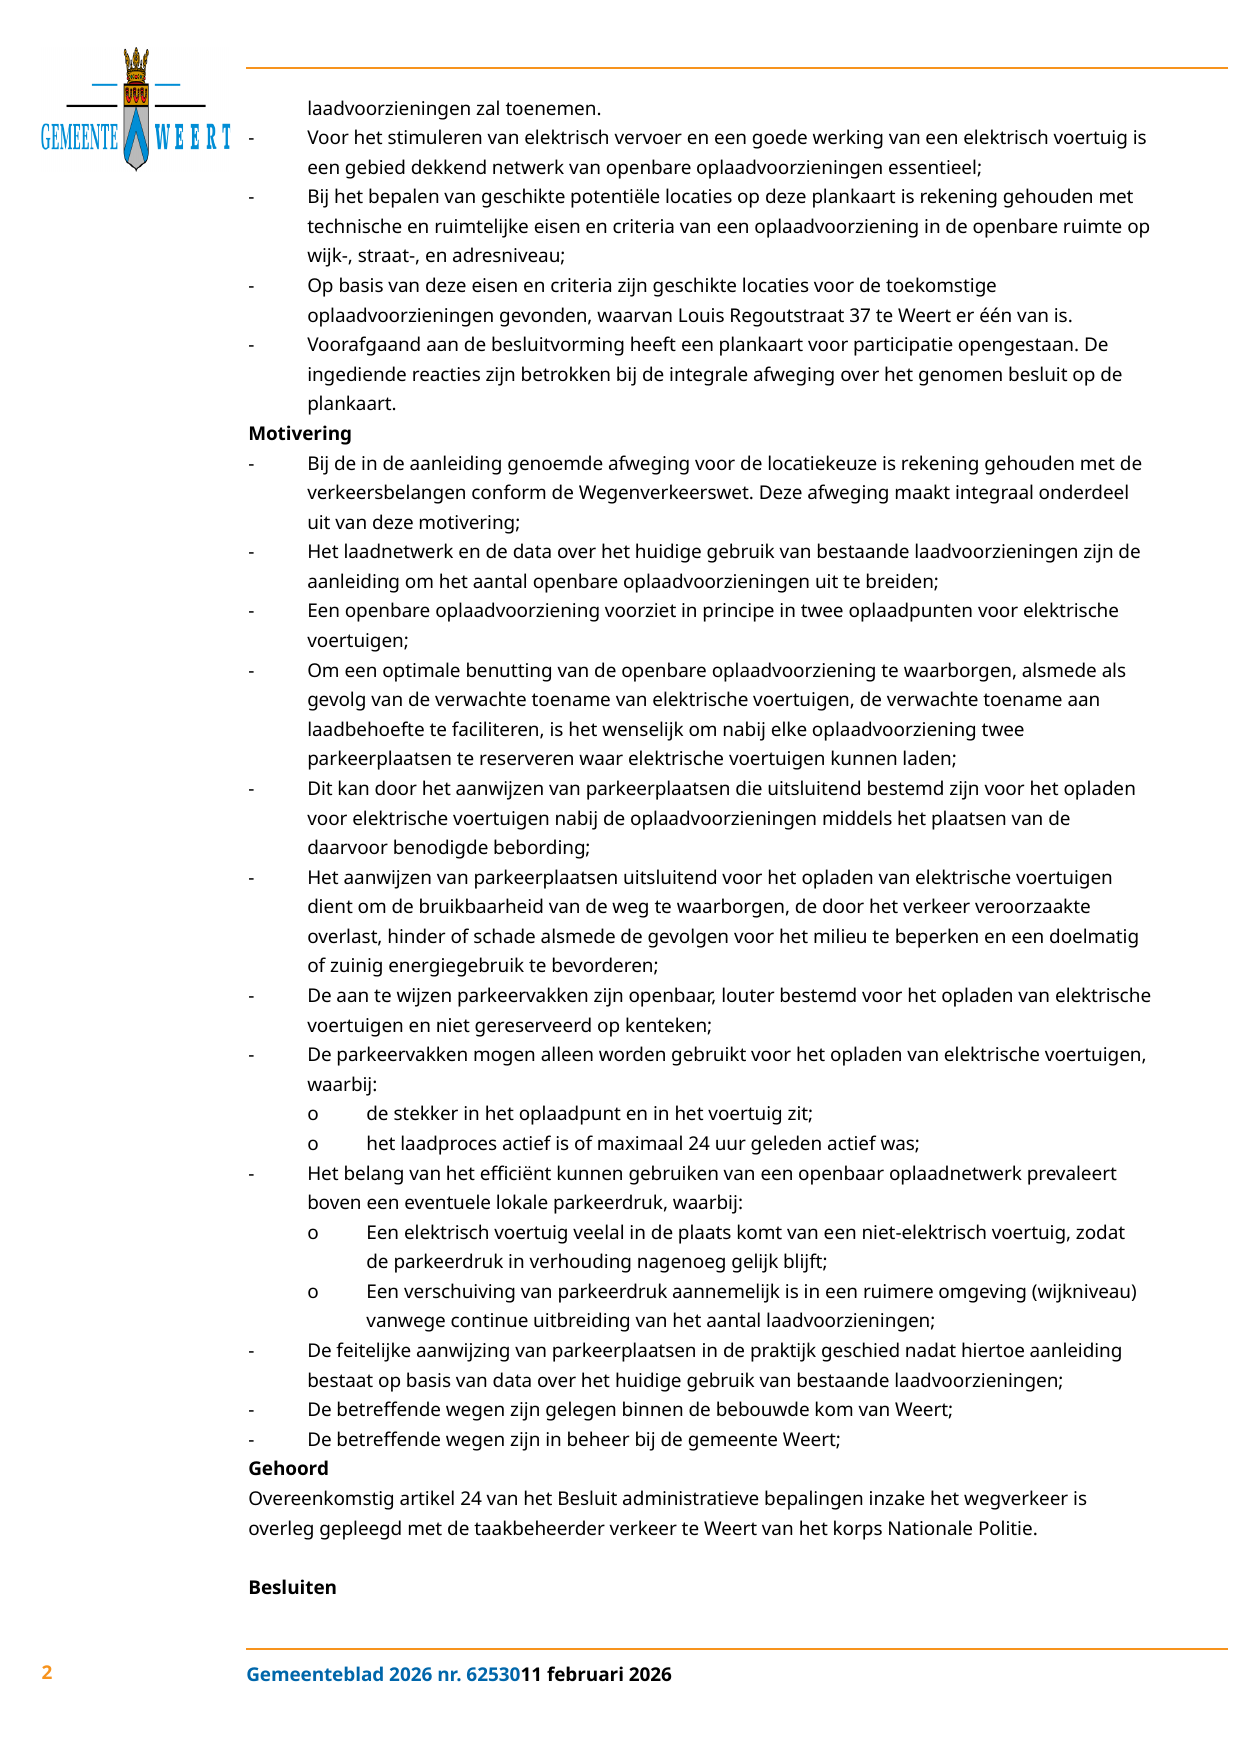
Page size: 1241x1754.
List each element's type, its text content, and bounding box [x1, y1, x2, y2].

list De parkeervakken mogen alleen worden gebruikt voor het opladen van elektrische voertuigen, waarbij: [248, 1041, 1152, 1097]
list Het laadnetwerk en de data over het huidige gebruik van bestaande laadvoorzieningen zijn de aanleiding om het aantal openbare oplaadvoorzieningen uit te breiden; [248, 538, 1152, 594]
list het laadproces actief is of maximaal 24 uur geleden actief was; [307, 1130, 1152, 1156]
list de stekker in het oplaadpunt en in het voertuig zit; [307, 1101, 1152, 1126]
list Een openbare oplaadvoorziening voorziet in principe in twee oplaadpunten voor elektrische voertuigen; [248, 598, 1152, 653]
list Een elektrisch voertuig veelal in de plaats komt van een niet-elektrisch voertuig, zodat de parkeerdruk in verhouding nagenoeg gelijk blijft; [307, 1219, 1152, 1274]
list Dit kan door het aanwijzen van parkeerplaatsen die uitsluitend bestemd zijn voor het opladen voor elektrische voertuigen nabij de oplaadvoorzieningen middels het plaatsen van de daarvoor benodigde bebording; [248, 775, 1152, 860]
list De betreffende wegen zijn in beheer bij de gemeente Weert; [248, 1426, 1152, 1452]
list De feitelijke aanwijzing van parkeerplaatsen in de praktijk geschied nadat hiertoe aanleiding bestaat op basis van data over het huidige gebruik van bestaande laadvoorzieningen; [248, 1337, 1152, 1393]
list Bij de in de aanleiding genoemde afweging voor de locatiekeuze is rekening gehouden met de verkeersbelangen conform de Wegenverkeerswet. Deze afweging maakt integraal onderdeel uit van deze motivering; [248, 450, 1152, 535]
text Gehoord [248, 1456, 1152, 1481]
list Het belang van het efficiënt kunnen gebruiken van een openbaar oplaadnetwerk prevaleert boven een eventuele lokale parkeerdruk, waarbij: [248, 1160, 1152, 1215]
list Voor het stimuleren van elektrisch vervoer en een goede werking van een elektrisch voertuig is een gebied dekkend netwerk van openbare oplaadvoorzieningen essentieel; [248, 124, 1152, 180]
picture [41, 47, 231, 172]
list Om een optimale benutting van de openbare oplaadvoorziening te waarborgen, alsmede als gevolg van de verwachte toename van elektrische voertuigen, de verwachte toename aan laadbehoefte te faciliteren, is het wenselijk om nabij elke oplaadvoorziening twee parkeerplaatsen te reserveren waar elektrische voertuigen kunnen laden; [248, 657, 1152, 771]
list Het aanwijzen van parkeerplaatsen uitsluitend voor het opladen van elektrische voertuigen dient om de bruikbaarheid van de weg te waarborgen, de door het verkeer veroorzaakte overlast, hinder of schade alsmede de gevolgen voor het milieu te beperken en een doelmatig of zuinig energiegebruik te bevorderen; [248, 864, 1152, 978]
text Besluiten [248, 1574, 1152, 1600]
list Voorafgaand aan de besluitvorming heeft een plankaart voor participatie opengestaan. De ingediende reacties zijn betrokken bij de integrale afweging over het genomen besluit op de plankaart. [248, 331, 1152, 416]
list Op basis van deze eisen en criteria zijn geschikte locaties voor de toekomstige oplaadvoorzieningen gevonden, waarvan Louis Regoutstraat 37 te Weert er één van is. [248, 272, 1152, 328]
list laadvoorzieningen zal toenemen. [248, 95, 1152, 121]
text Motivering [248, 420, 1152, 446]
text Overeenkomstig artikel 24 van het Besluit administratieve bepalingen inzake het wegverkeer is overleg gepleegd met de taakbeheerder verkeer te Weert van het korps Nationale Politie. [248, 1485, 1152, 1541]
list Een verschuiving van parkeerdruk aannemelijk is in een ruimere omgeving (wijkniveau) vanwege continue uitbreiding van het aantal laadvoorzieningen; [307, 1278, 1152, 1333]
list Bij het bepalen van geschikte potentiële locaties op deze plankaart is rekening gehouden met technische en ruimtelijke eisen en criteria van een oplaadvoorziening in de openbare ruimte op wijk-, straat-, en adresniveau; [248, 183, 1152, 268]
list De aan te wijzen parkeervakken zijn openbaar, louter bestemd voor het opladen van elektrische voertuigen en niet gereserveerd op kenteken; [248, 982, 1152, 1038]
list De betreffende wegen zijn gelegen binnen de bebouwde kom van Weert; [248, 1396, 1152, 1422]
